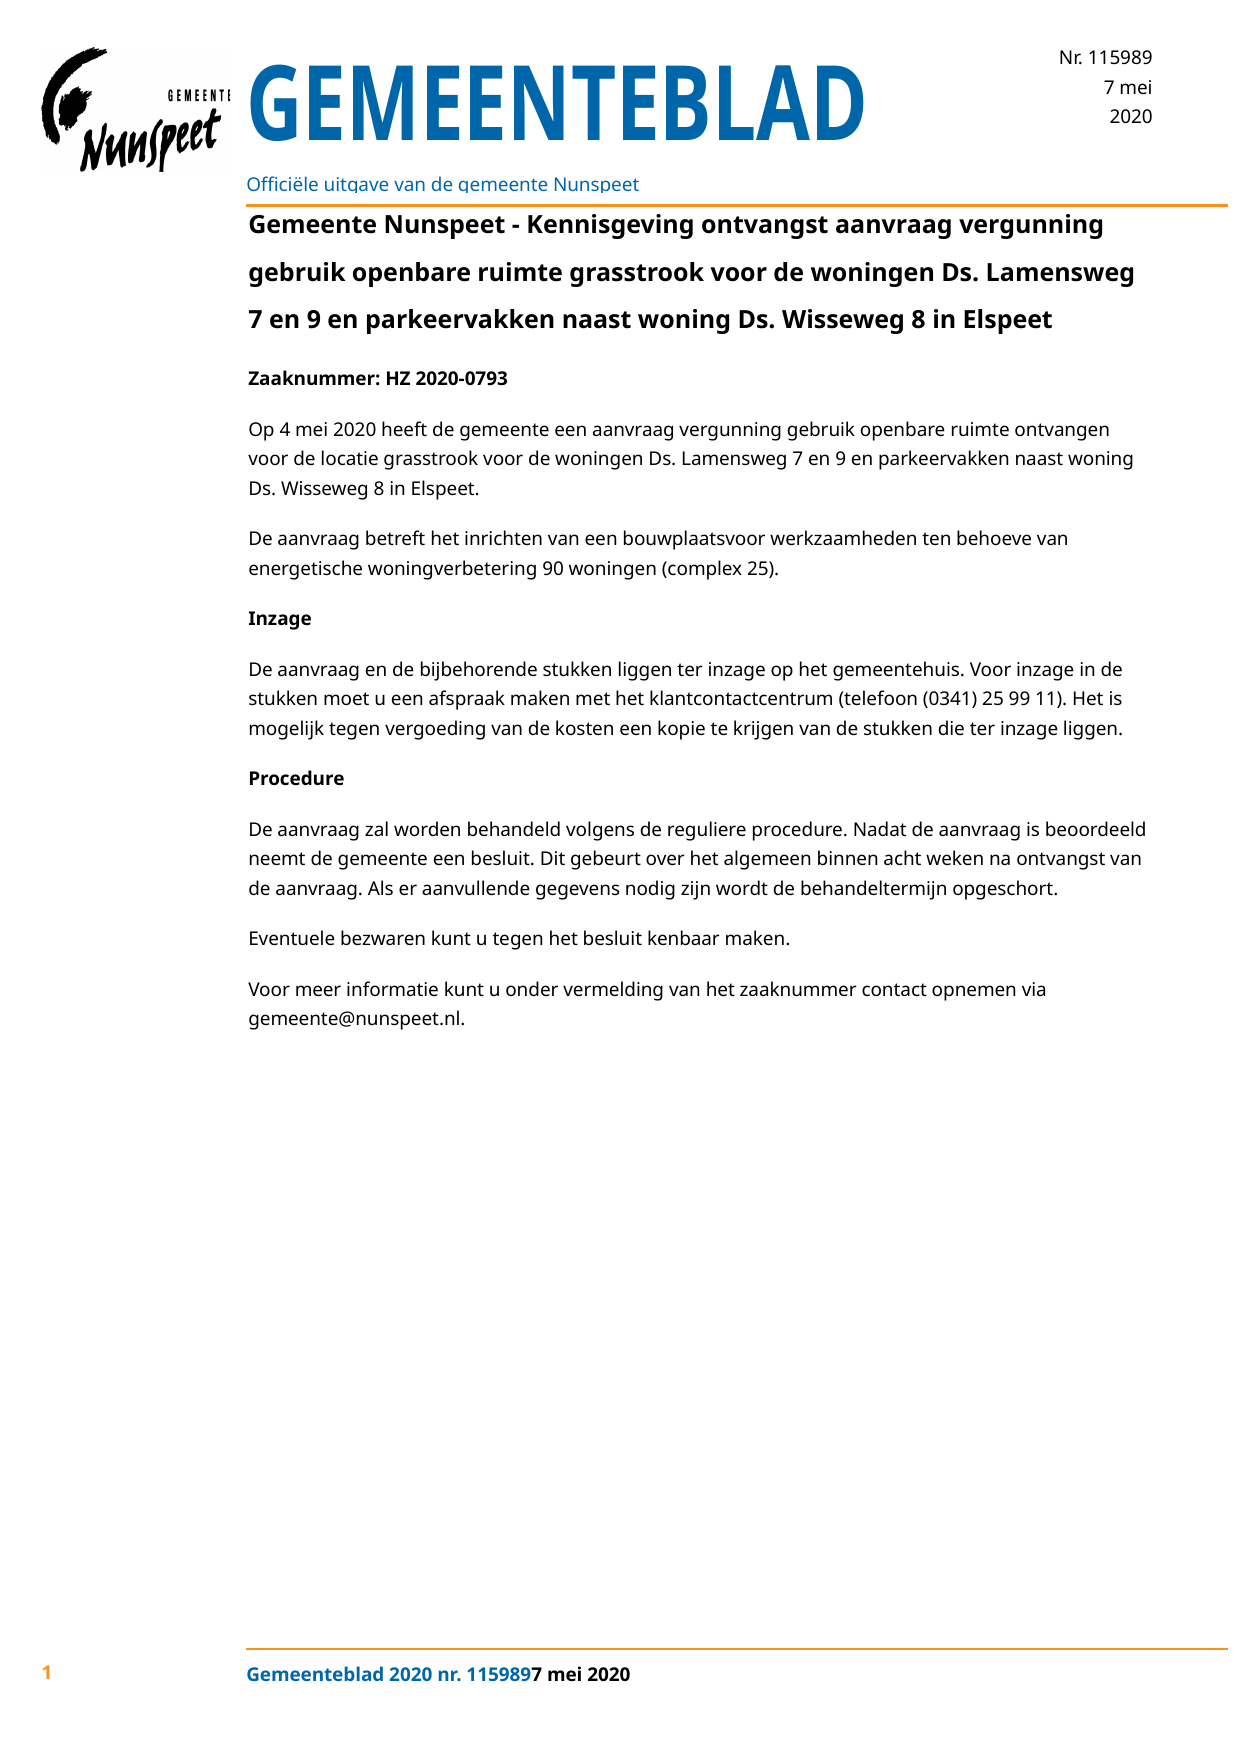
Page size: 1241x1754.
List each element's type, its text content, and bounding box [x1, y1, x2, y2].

text Eventuele bezwaren kunt u tegen het besluit kenbaar maken. [248, 926, 1152, 951]
text De aanvraag en de bijbehorende stukken liggen ter inzage op het gemeentehuis. Voor inzage in de stukken moet u een afspraak maken met het klantcontactcentrum (telefoon (0341) 25 99 11). Het is mogelijk tegen vergoeding van de kosten een kopie te krijgen van de stukken die ter inzage liggen. [248, 656, 1152, 741]
text Voor meer informatie kunt u onder vermelding van het zaaknummer contact opnemen via gemeente@nunspeet.nl. [248, 976, 1152, 1031]
text Inzage [248, 606, 1152, 631]
text Op 4 mei 2020 heeft de gemeente een aanvraag vergunning gebruik openbare ruimte ontvangen voor de locatie grasstrook voor de woningen Ds. Lamensweg 7 en 9 en parkeervakken naast woning Ds. Wisseweg 8 in Elspeet. [248, 416, 1152, 501]
text De aanvraag zal worden behandeld volgens de reguliere procedure. Nadat de aanvraag is beoordeeld neemt de gemeente een besluit. Dit gebeurt over het algemeen binnen acht weken na ontvangst van de aanvraag. Als er aanvullende gegevens nodig zijn wordt de behandeltermijn opgeschort. [248, 816, 1152, 901]
text De aanvraag betreft het inrichten van een bouwplaatsvoor werkzaamheden ten behoeve van energetische woningverbetering 90 woningen (complex 25). [248, 526, 1152, 581]
text Procedure [248, 766, 1152, 791]
text Gemeente Nunspeet - Kennisgeving ontvangst aanvraag vergunning gebruik openbare ruimte grasstrook voor de woningen Ds. Lamensweg 7 en 9 en parkeervakken naast woning Ds. Wisseweg 8 in Elspeet [248, 207, 1152, 336]
text Zaaknummer: HZ 2020-0793 [248, 366, 1152, 391]
picture [41, 47, 231, 172]
